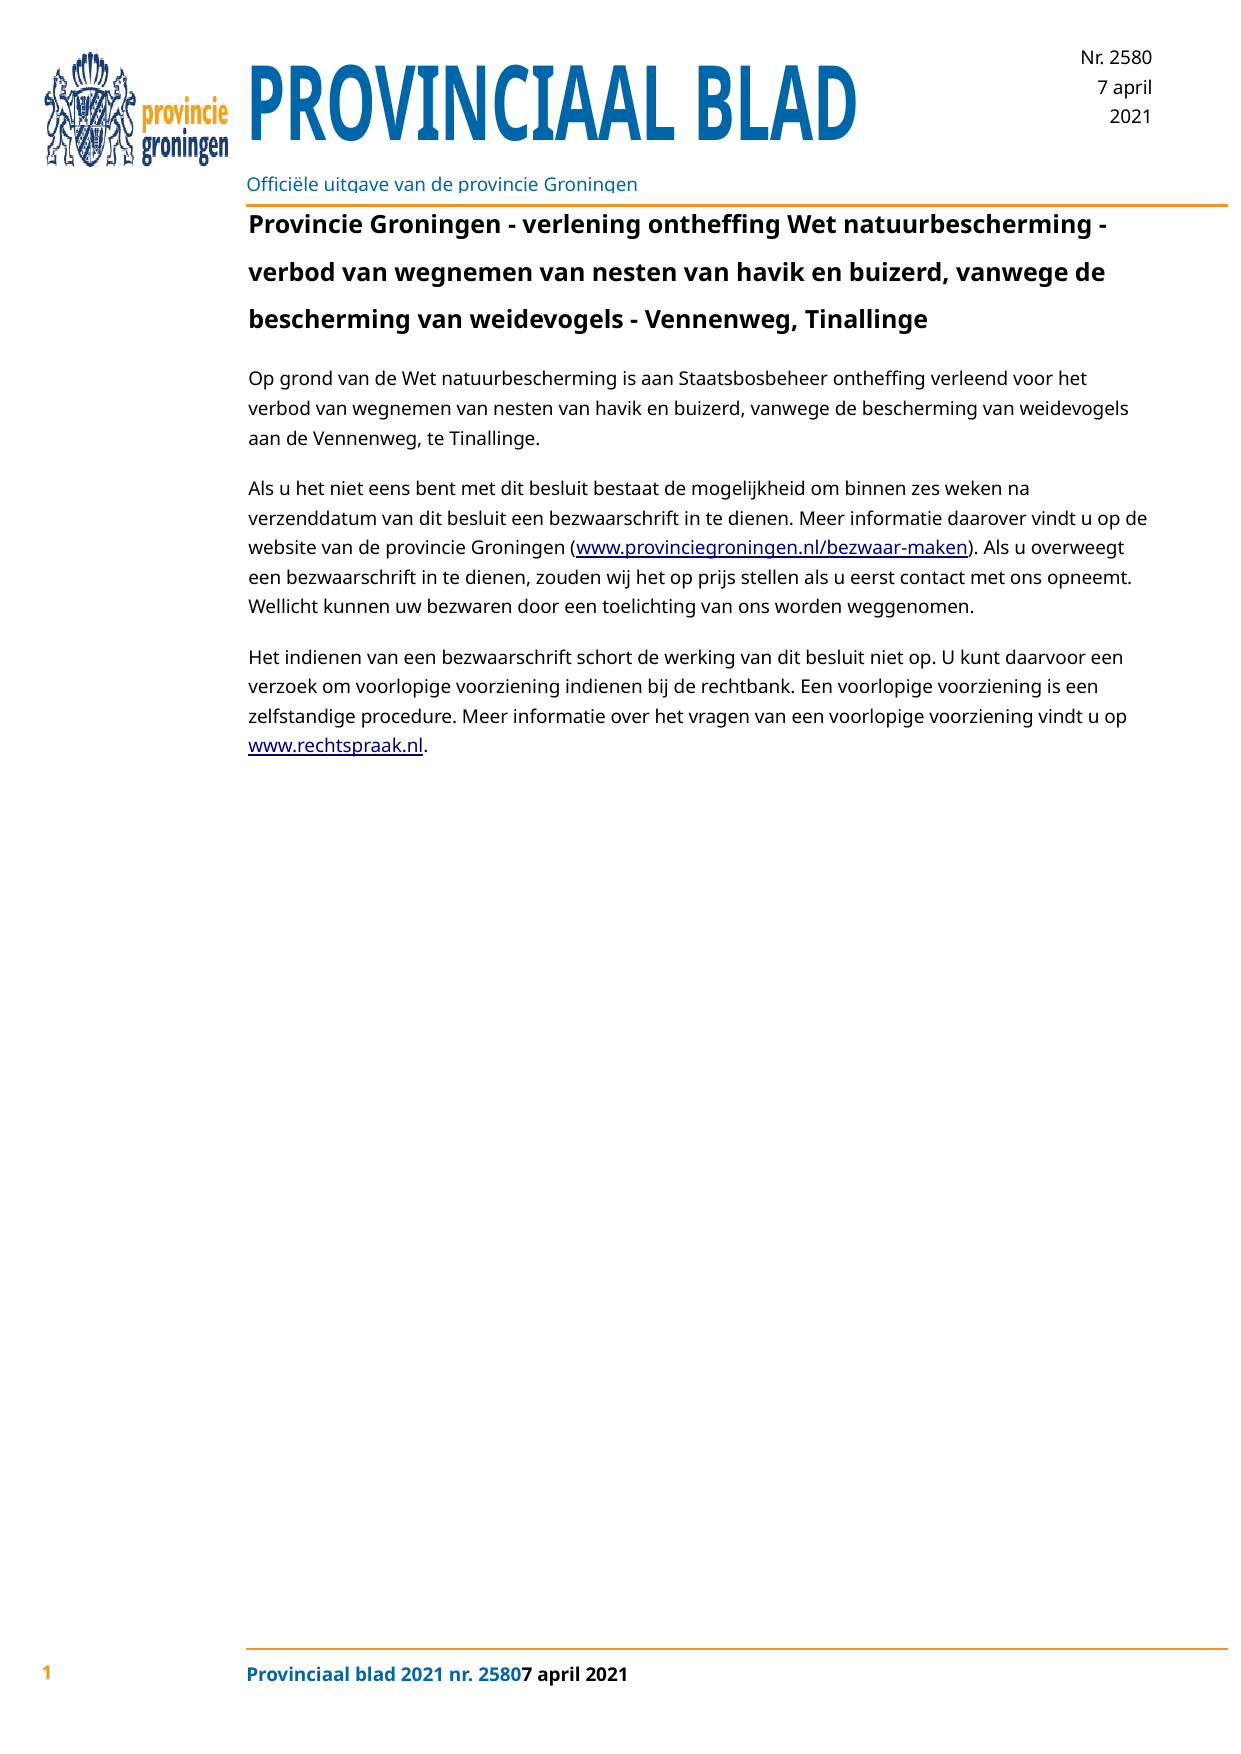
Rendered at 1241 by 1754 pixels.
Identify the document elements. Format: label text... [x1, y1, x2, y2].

text Provincie Groningen - verlening ontheffing Wet natuurbescherming - verbod van wegnemen van nesten van havik en buizerd, vanwege de bescherming van weidevogels - Vennenweg, Tinallinge [248, 207, 1152, 336]
text Op grond van de Wet natuurbescherming is aan Staatsbosbeheer ontheffing verleend voor het verbod van wegnemen van nesten van havik en buizerd, vanwege de bescherming van weidevogels aan de Vennenweg, te Tinallinge. [248, 366, 1152, 450]
text Het indienen van een bezwaarschrift schort de werking van dit besluit niet op. U kunt daarvoor een verzoek om voorlopige voorziening indienen bij de rechtbank. Een voorlopige voorziening is een zelfstandige procedure. Meer informatie over het vragen van een voorlopige voorziening vindt u op www.rechtspraak.nl. [248, 644, 1152, 758]
picture [41, 47, 231, 172]
text Als u het niet eens bent met dit besluit bestaat de mogelijkheid om binnen zes weken na verzenddatum van dit besluit een bezwaarschrift in te dienen. Meer informatie daarover vindt u op de website van de provincie Groningen (www.provinciegroningen.nl/bezwaar-maken). Als u overweegt een bezwaarschrift in te dienen, zouden wij het op prijs stellen als u eerst contact met ons opneemt. Wellicht kunnen uw bezwaren door een toelichting van ons worden weggenomen. [248, 475, 1152, 619]
